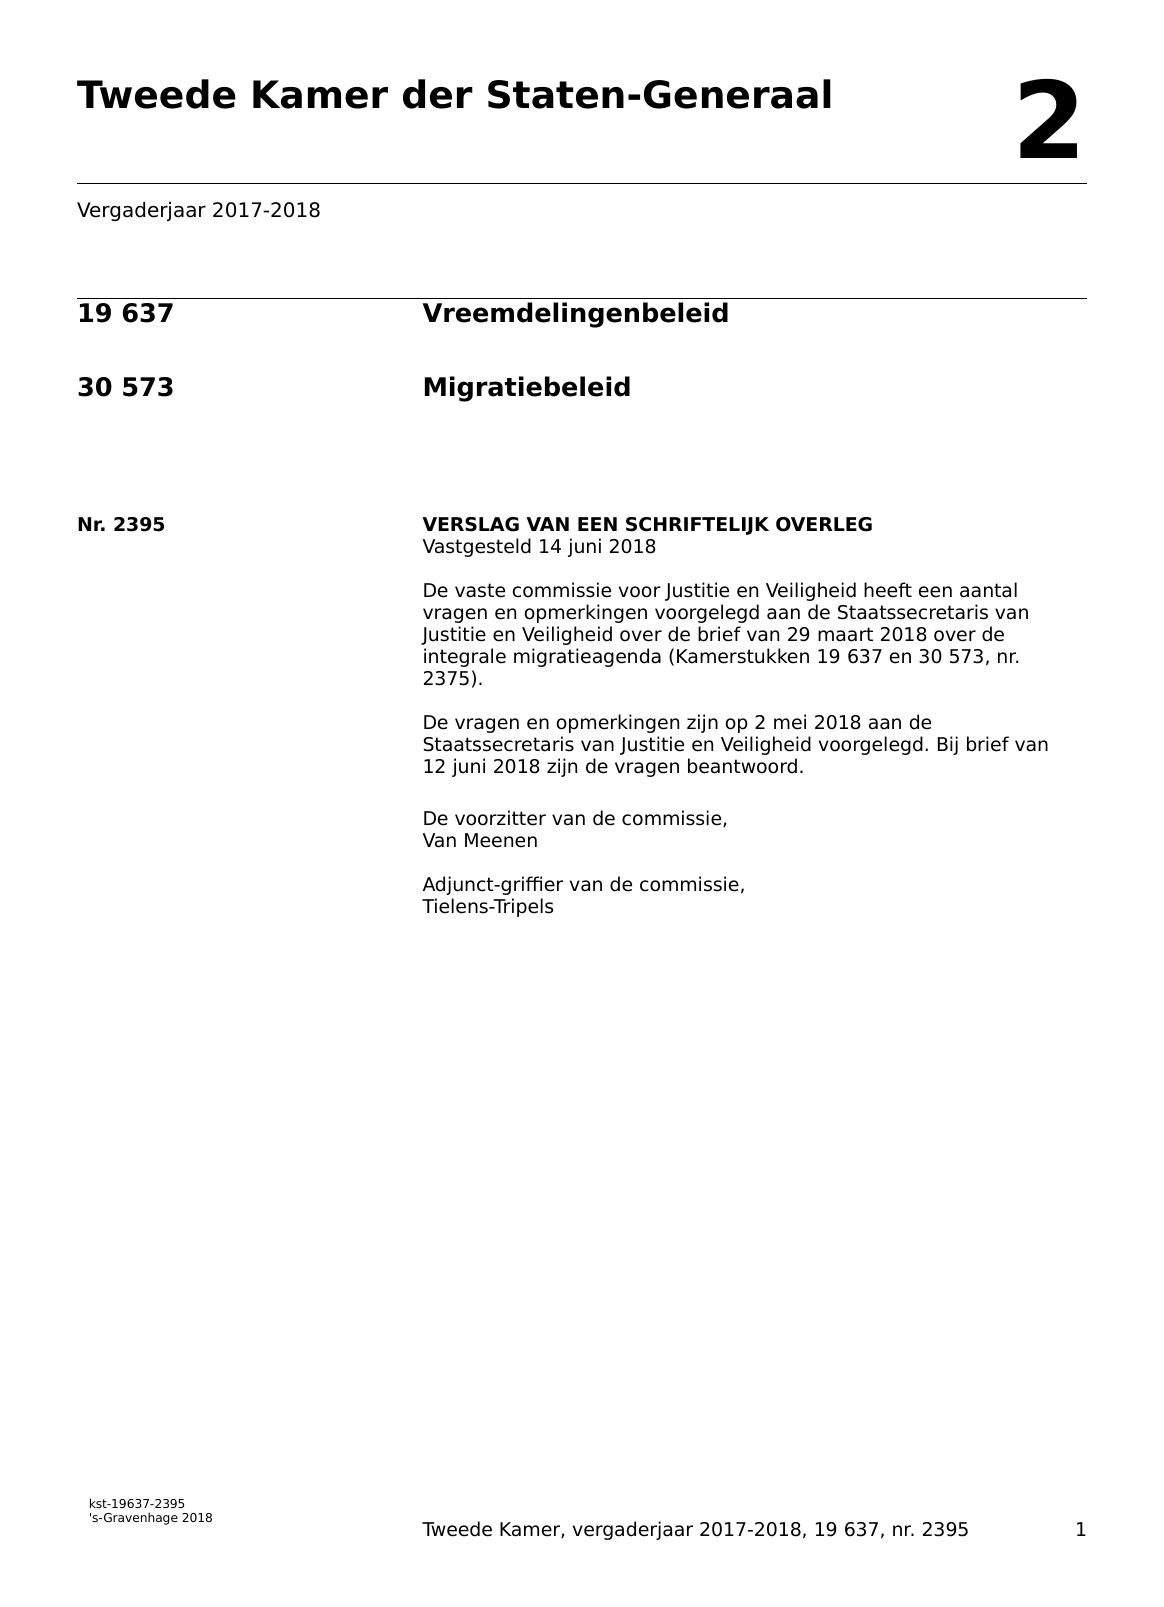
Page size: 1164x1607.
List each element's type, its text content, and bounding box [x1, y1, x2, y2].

subtitle 30 573 Migratiebeleid [77, 373, 1087, 403]
text De vragen en opmerkingen zijn op 2 mei 2018 aan de Staatssecretaris van Justitie en Veiligheid voorgelegd. Bij brief van 12 juni 2018 zijn de vragen beantwoord. [422, 712, 1087, 778]
subtitle 19 637 Vreemdelingenbeleid [77, 299, 1087, 329]
table_header Tweede Kamer der Staten-Generaal [77, 59, 886, 183]
text De vaste commissie voor Justitie en Veiligheid heeft een aantal vragen en opmerkingen voorgelegd aan de Staatssecretaris van Justitie en Veiligheid over de brief van 29 maart 2018 over de integrale migratieagenda (Kamerstukken 19 637 en 30 573, nr. 2375). [422, 580, 1087, 690]
text Vastgesteld 14 juni 2018 [422, 536, 1087, 558]
subtitle Nr. 2395 VERSLAG VAN EEN SCHRIFTELIJK OVERLEG [77, 514, 1087, 536]
table_cell Vergaderjaar 2017-2018 [77, 184, 1087, 298]
table_header 2 [886, 59, 1087, 183]
text kst-19637-2395 [88, 1497, 323, 1511]
text De voorzitter van de commissie, Van Meenen [422, 808, 1087, 852]
text Adjunct-griffier van de commissie, Tielens-Tripels [422, 874, 1087, 918]
text 's-Gravenhage 2018 [88, 1511, 323, 1525]
